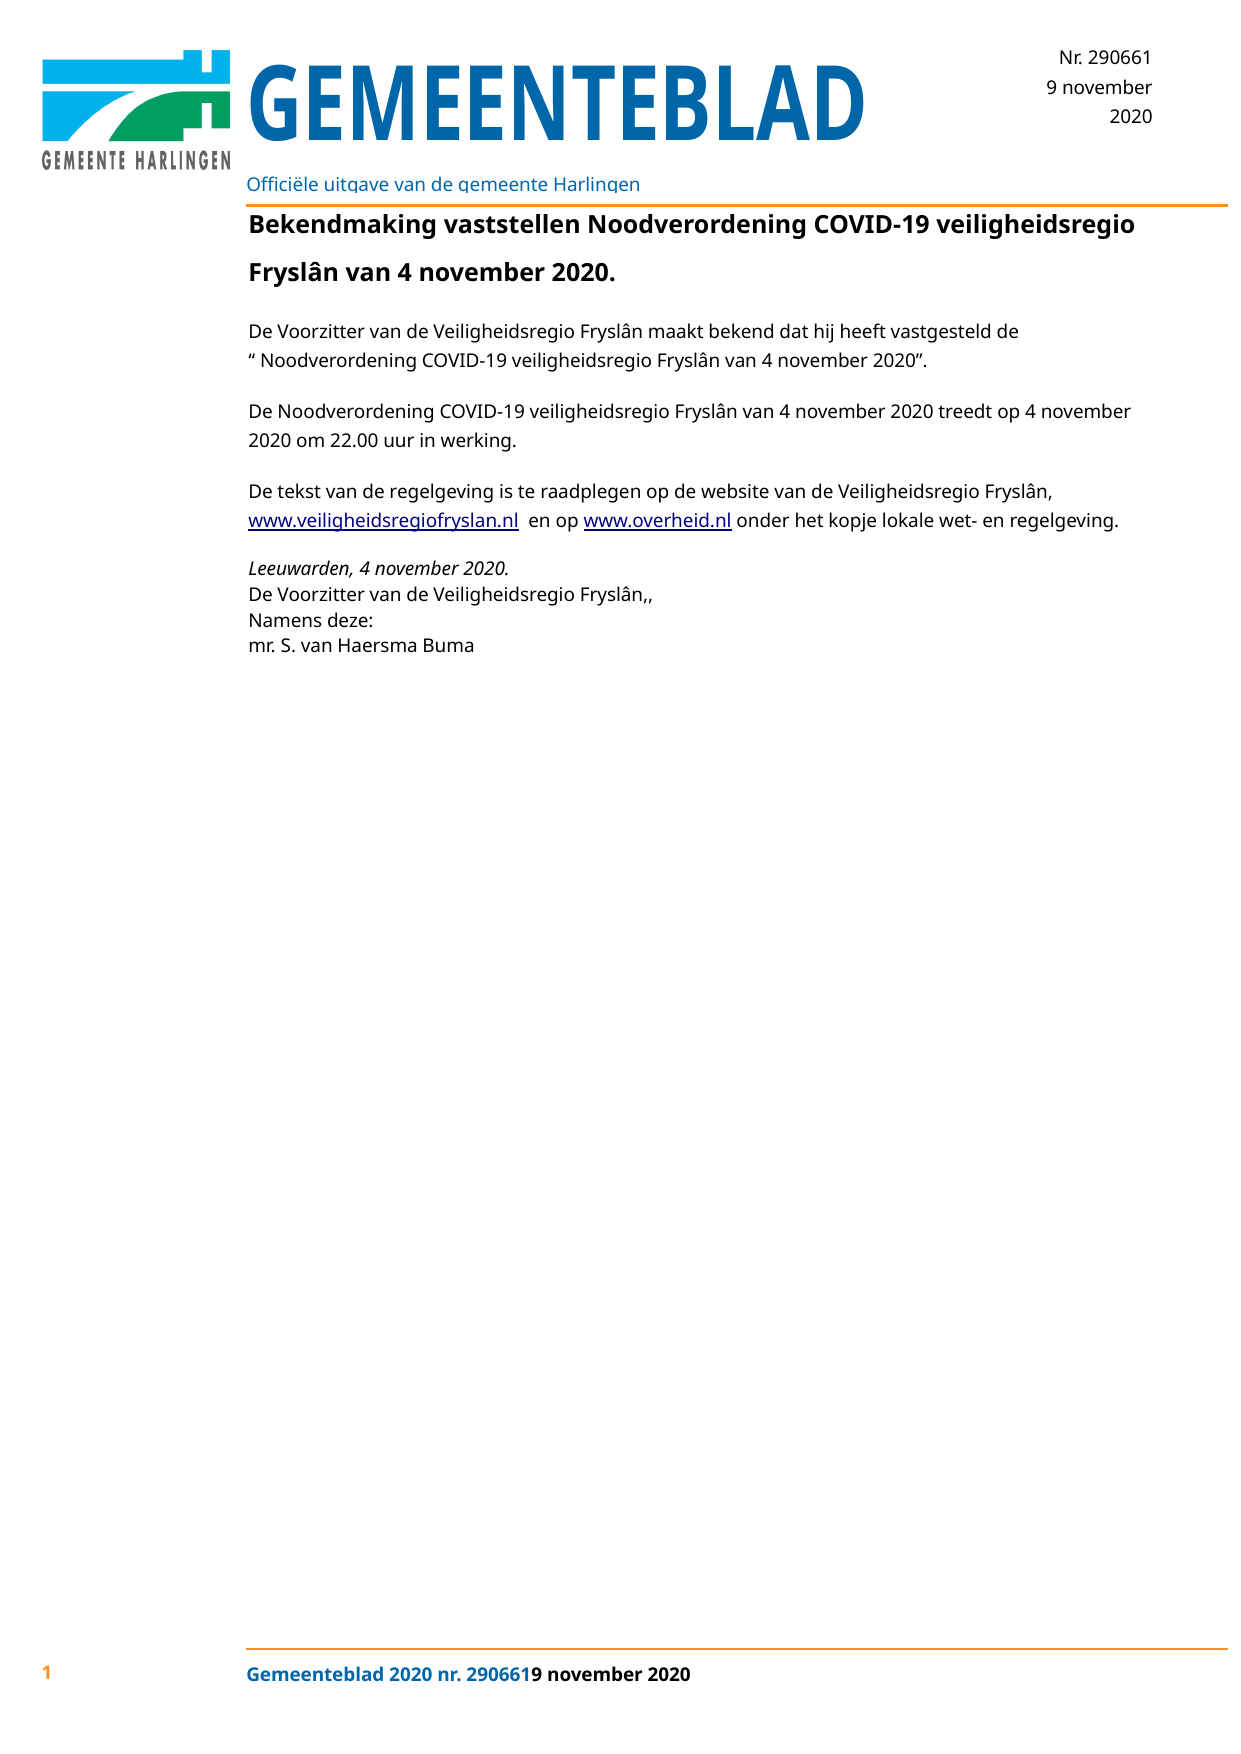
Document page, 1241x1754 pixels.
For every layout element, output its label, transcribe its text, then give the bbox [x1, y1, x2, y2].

text mr. S. van Haersma Buma [248, 632, 1152, 658]
picture [41, 47, 231, 172]
text De tekst van de regelgeving is te raadplegen op de website van de Veiligheidsregio Fryslân, www.veiligheidsregiofryslan.nl en op www.overheid.nl onder het kopje lokale wet- en regelgeving. [248, 478, 1152, 533]
text Namens deze: [248, 607, 1152, 632]
text Leeuwarden, 4 november 2020. [248, 555, 1152, 581]
text De Voorzitter van de Veiligheidsregio Fryslân maakt bekend dat hij heeft vastgesteld de “ Noodverordening COVID-19 veiligheidsregio Fryslân van 4 november 2020”. [248, 318, 1152, 373]
text De Voorzitter van de Veiligheidsregio Fryslân,, [248, 581, 1152, 607]
text Bekendmaking vaststellen Noodverordening COVID-19 veiligheidsregio Fryslân van 4 november 2020. [248, 207, 1152, 288]
text De Noodverordening COVID-19 veiligheidsregio Fryslân van 4 november 2020 treedt op 4 november 2020 om 22.00 uur in werking. [248, 398, 1152, 453]
